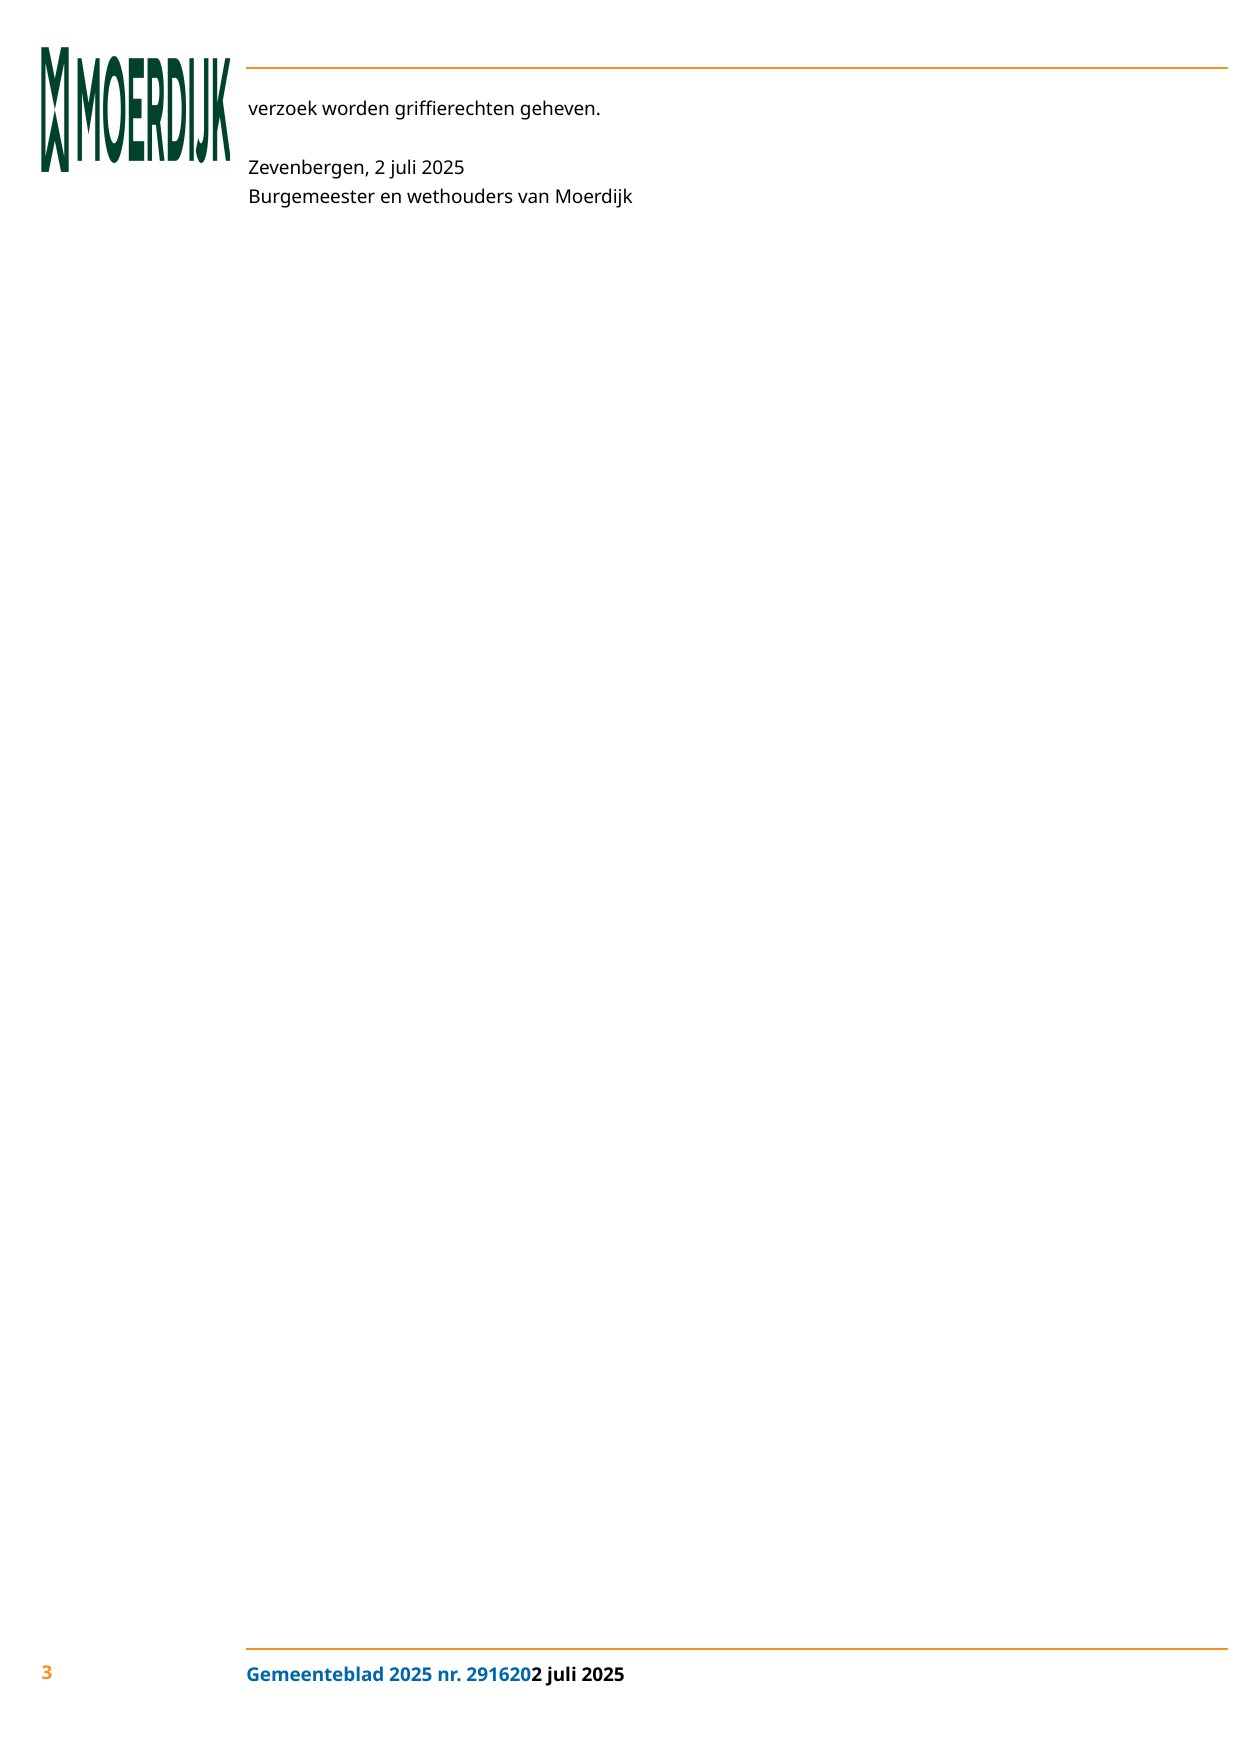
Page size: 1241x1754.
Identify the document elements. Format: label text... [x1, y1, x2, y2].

text Zevenbergen, 2 juli 2025 [248, 154, 1152, 180]
picture [41, 47, 231, 172]
text Burgemeester en wethouders van Moerdijk [248, 183, 1152, 209]
text verzoek worden griffierechten geheven. [248, 95, 1152, 121]
